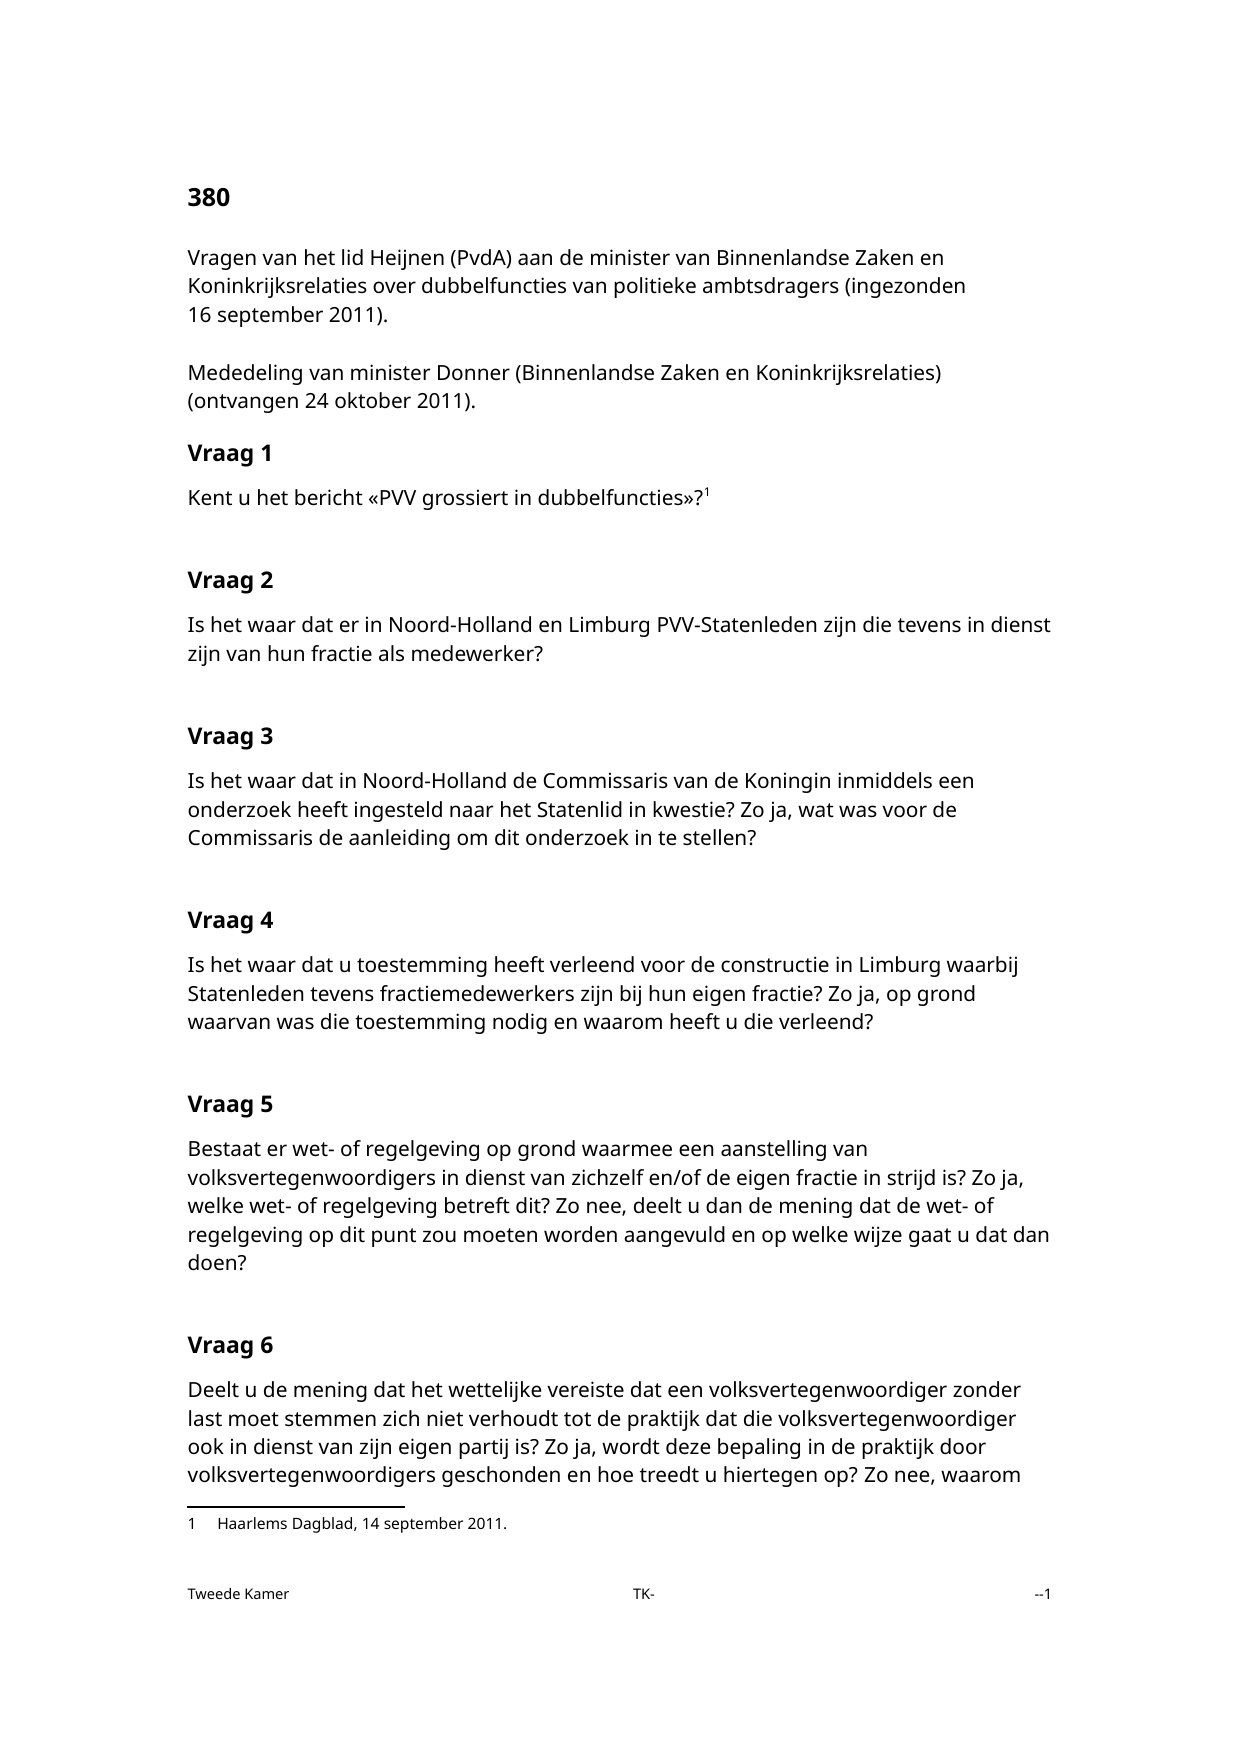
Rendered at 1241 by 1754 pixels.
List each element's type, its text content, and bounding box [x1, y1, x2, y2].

subtitle Vraag 6 [187, 1329, 1053, 1360]
text Is het waar dat er in Noord-Holland en Limburg PVV-Statenleden zijn die tevens in dienst zijn van hun fractie als medewerker? [187, 611, 1053, 667]
text Haarlems Dagblad, 14 september 2011. [187, 1506, 1053, 1534]
text Deelt u de mening dat het wettelijke vereiste dat een volksvertegenwoordiger zonder last moet stemmen zich niet verhoudt tot de praktijk dat die volksvertegenwoordiger ook in dienst van zijn eigen partij is? Zo ja, wordt deze bepaling in de praktijk door volksvertegenwoordigers geschonden en hoe treedt u hiertegen op? Zo nee, waarom [187, 1375, 1053, 1489]
subtitle Vraag 5 [187, 1088, 1053, 1119]
text Mededeling van minister Donner (Binnenlandse Zaken en Koninkrijksrelaties) (ontvangen 24 oktober 2011). [187, 358, 1053, 415]
subtitle Vraag 4 [187, 904, 1053, 935]
subtitle Vraag 1 [187, 437, 1053, 468]
text Vragen van het lid Heijnen (PvdA) aan de minister van Binnenlandse Zaken en Koninkrijksrelaties over dubbelfuncties van politieke ambtsdragers (ingezonden 16 september 2011). [187, 243, 1053, 328]
text Kent u het bericht «PVV grossiert in dubbelfuncties»? [187, 483, 1053, 512]
text Is het waar dat u toestemming heeft verleend voor de constructie in Limburg waarbij Statenleden tevens fractiemedewerkers zijn bij hun eigen fractie? Zo ja, op grond waarvan was die toestemming nodig en waarom heeft u die verleend? [187, 950, 1053, 1036]
subtitle Vraag 3 [187, 720, 1053, 751]
text Bestaat er wet- of regelgeving op grond waarmee een aanstelling van volksvertegenwoordigers in dienst van zichzelf en/of de eigen fractie in strijd is? Zo ja, welke wet- of regelgeving betreft dit? Zo nee, deelt u dan de mening dat de wet- of regelgeving op dit punt zou moeten worden aangevuld en op welke wijze gaat u dat dan doen? [187, 1134, 1053, 1277]
text 380 [187, 179, 1053, 213]
text Is het waar dat in Noord-Holland de Commissaris van de Koningin inmiddels een onderzoek heeft ingesteld naar het Statenlid in kwestie? Zo ja, wat was voor de Commissaris de aanleiding om dit onderzoek in te stellen? [187, 766, 1053, 852]
subtitle Vraag 2 [187, 564, 1053, 596]
